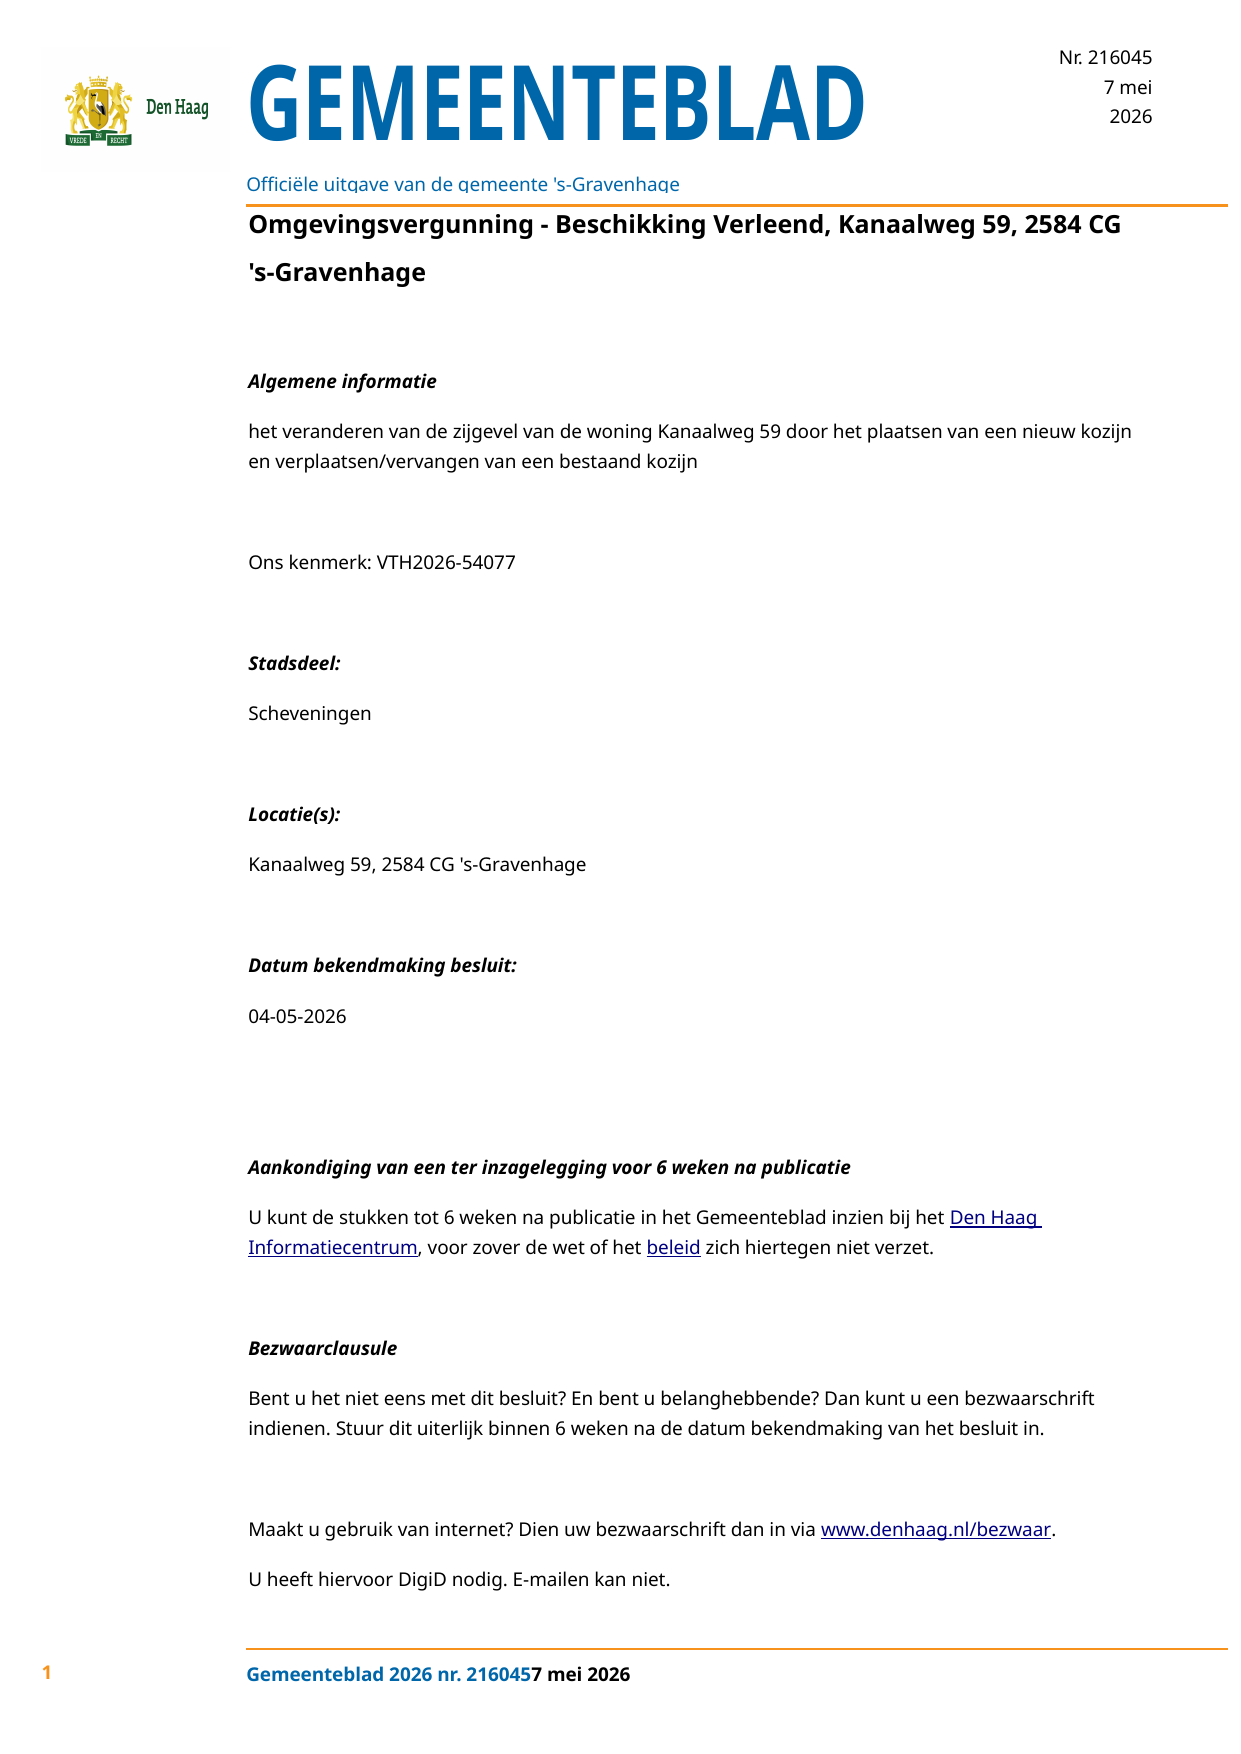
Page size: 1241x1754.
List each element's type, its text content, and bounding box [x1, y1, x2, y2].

text het veranderen van de zijgevel van de woning Kanaalweg 59 door het plaatsen van een nieuw kozijn en verplaatsen/vervangen van een bestaand kozijn [248, 419, 1152, 474]
text Bezwaarclausule [248, 1335, 1152, 1361]
text Aankondiging van een ter inzagelegging voor 6 weken na publicatie [248, 1154, 1152, 1180]
text Bent u het niet eens met dit besluit? En bent u belanghebbende? Dan kunt u een bezwaarschrift indienen. Stuur dit uiterlijk binnen 6 weken na de datum bekendmaking van het besluit in. [248, 1385, 1152, 1441]
picture [41, 47, 231, 172]
text Ons kenmerk: VTH2026-54077 [248, 549, 1152, 575]
text Algemene informatie [248, 368, 1152, 394]
text U kunt de stukken tot 6 weken na publicatie in het Gemeenteblad inzien bij het Den Haag Informatiecentrum, voor zover de wet of het beleid zich hiertegen niet verzet. [248, 1204, 1152, 1260]
text Scheveningen [248, 700, 1152, 726]
text U heeft hiervoor DigiD nodig. E-mailen kan niet. [248, 1566, 1152, 1592]
text Datum bekendmaking besluit: [248, 952, 1152, 978]
text Omgevingsvergunning - Beschikking Verleend, Kanaalweg 59, 2584 CG 's-Gravenhage [248, 207, 1152, 288]
text Maakt u gebruik van internet? Dien uw bezwaarschrift dan in via www.denhaag.nl/bezwaar. [248, 1516, 1152, 1542]
text Kanaalweg 59, 2584 CG 's-Gravenhage [248, 852, 1152, 877]
text Locatie(s): [248, 801, 1152, 827]
text 04-05-2026 [248, 1003, 1152, 1029]
text Stadsdeel: [248, 650, 1152, 676]
